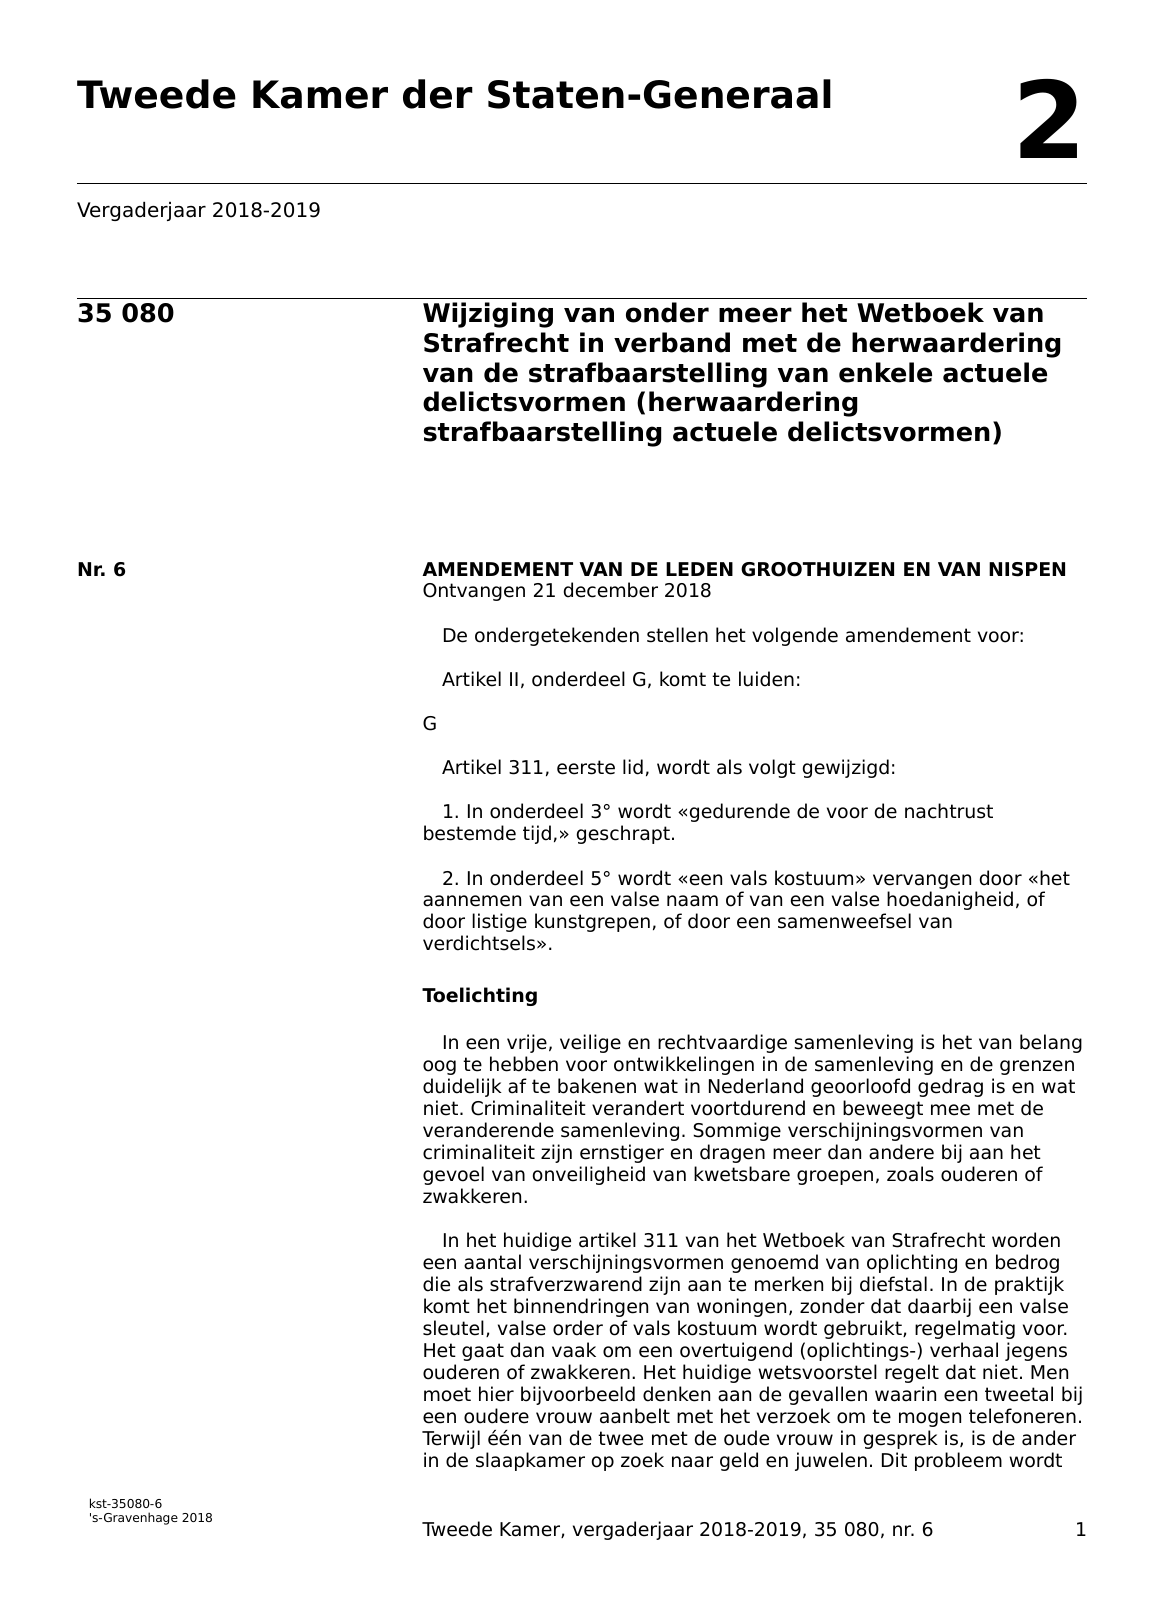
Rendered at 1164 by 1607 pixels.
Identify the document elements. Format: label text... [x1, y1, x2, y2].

text De ondergetekenden stellen het volgende amendement voor: [422, 624, 1087, 647]
subtitle 35 080 Wijziging van onder meer het Wetboek van Strafrecht in verband met de herwaardering van de strafbaarstelling van enkele actuele delictsvormen (herwaardering strafbaarstelling actuele delictsvormen) [77, 299, 1087, 447]
subtitle Nr. 6 AMENDEMENT VAN DE LEDEN GROOTHUIZEN EN VAN NISPEN [77, 558, 1087, 580]
table_header Tweede Kamer der Staten-Generaal [77, 59, 886, 183]
text 's-Gravenhage 2018 [88, 1511, 323, 1525]
subtitle Toelichting [422, 985, 1087, 1007]
text In een vrije, veilige en rechtvaardige samenleving is het van belang oog te hebben voor ontwikkelingen in de samenleving en de grenzen duidelijk af te bakenen wat in Nederland geoorloofd gedrag is en wat niet. Criminaliteit verandert voortdurend en beweegt mee met de veranderende samenleving. Sommige verschijningsvormen van criminaliteit zijn ernstiger en dragen meer dan andere bij aan het gevoel van onveiligheid van kwetsbare groepen, zoals ouderen of zwakkeren. [422, 1032, 1087, 1208]
text Artikel II, onderdeel G, komt te luiden: [422, 669, 1087, 691]
text Artikel 311, eerste lid, wordt als volgt gewijzigd: [422, 757, 1087, 779]
text In het huidige artikel 311 van het Wetboek van Strafrecht worden een aantal verschijningsvormen genoemd van oplichting en bedrog die als strafverzwarend zijn aan te merken bij diefstal. In de praktijk komt het binnendringen van woningen, zonder dat daarbij een valse sleutel, valse order of vals kostuum wordt gebruikt, regelmatig voor. Het gaat dan vaak om een overtuigend (oplichtings-) verhaal jegens ouderen of zwakkeren. Het huidige wetsvoorstel regelt dat niet. Men moet hier bijvoorbeeld denken aan de gevallen waarin een tweetal bij een oudere vrouw aanbelt met het verzoek om te mogen telefoneren. Terwijl één van de twee met de oude vrouw in gesprek is, is de ander in de slaapkamer op zoek naar geld en juwelen. Dit probleem wordt [422, 1230, 1087, 1472]
text kst-35080-6 [88, 1497, 323, 1511]
table_cell Vergaderjaar 2018-2019 [77, 184, 1087, 298]
text 2. In onderdeel 5° wordt «een vals kostuum» vervangen door «het aannemen van een valse naam of van een valse hoedanigheid, of door listige kunstgrepen, of door een samenweefsel van verdichtsels». [422, 867, 1087, 955]
text Ontvangen 21 december 2018 [422, 580, 1087, 602]
text 1. In onderdeel 3° wordt «gedurende de voor de nachtrust bestemde tijd,» geschrapt. [422, 801, 1087, 845]
table_header 2 [886, 59, 1087, 183]
text G [422, 713, 1087, 735]
